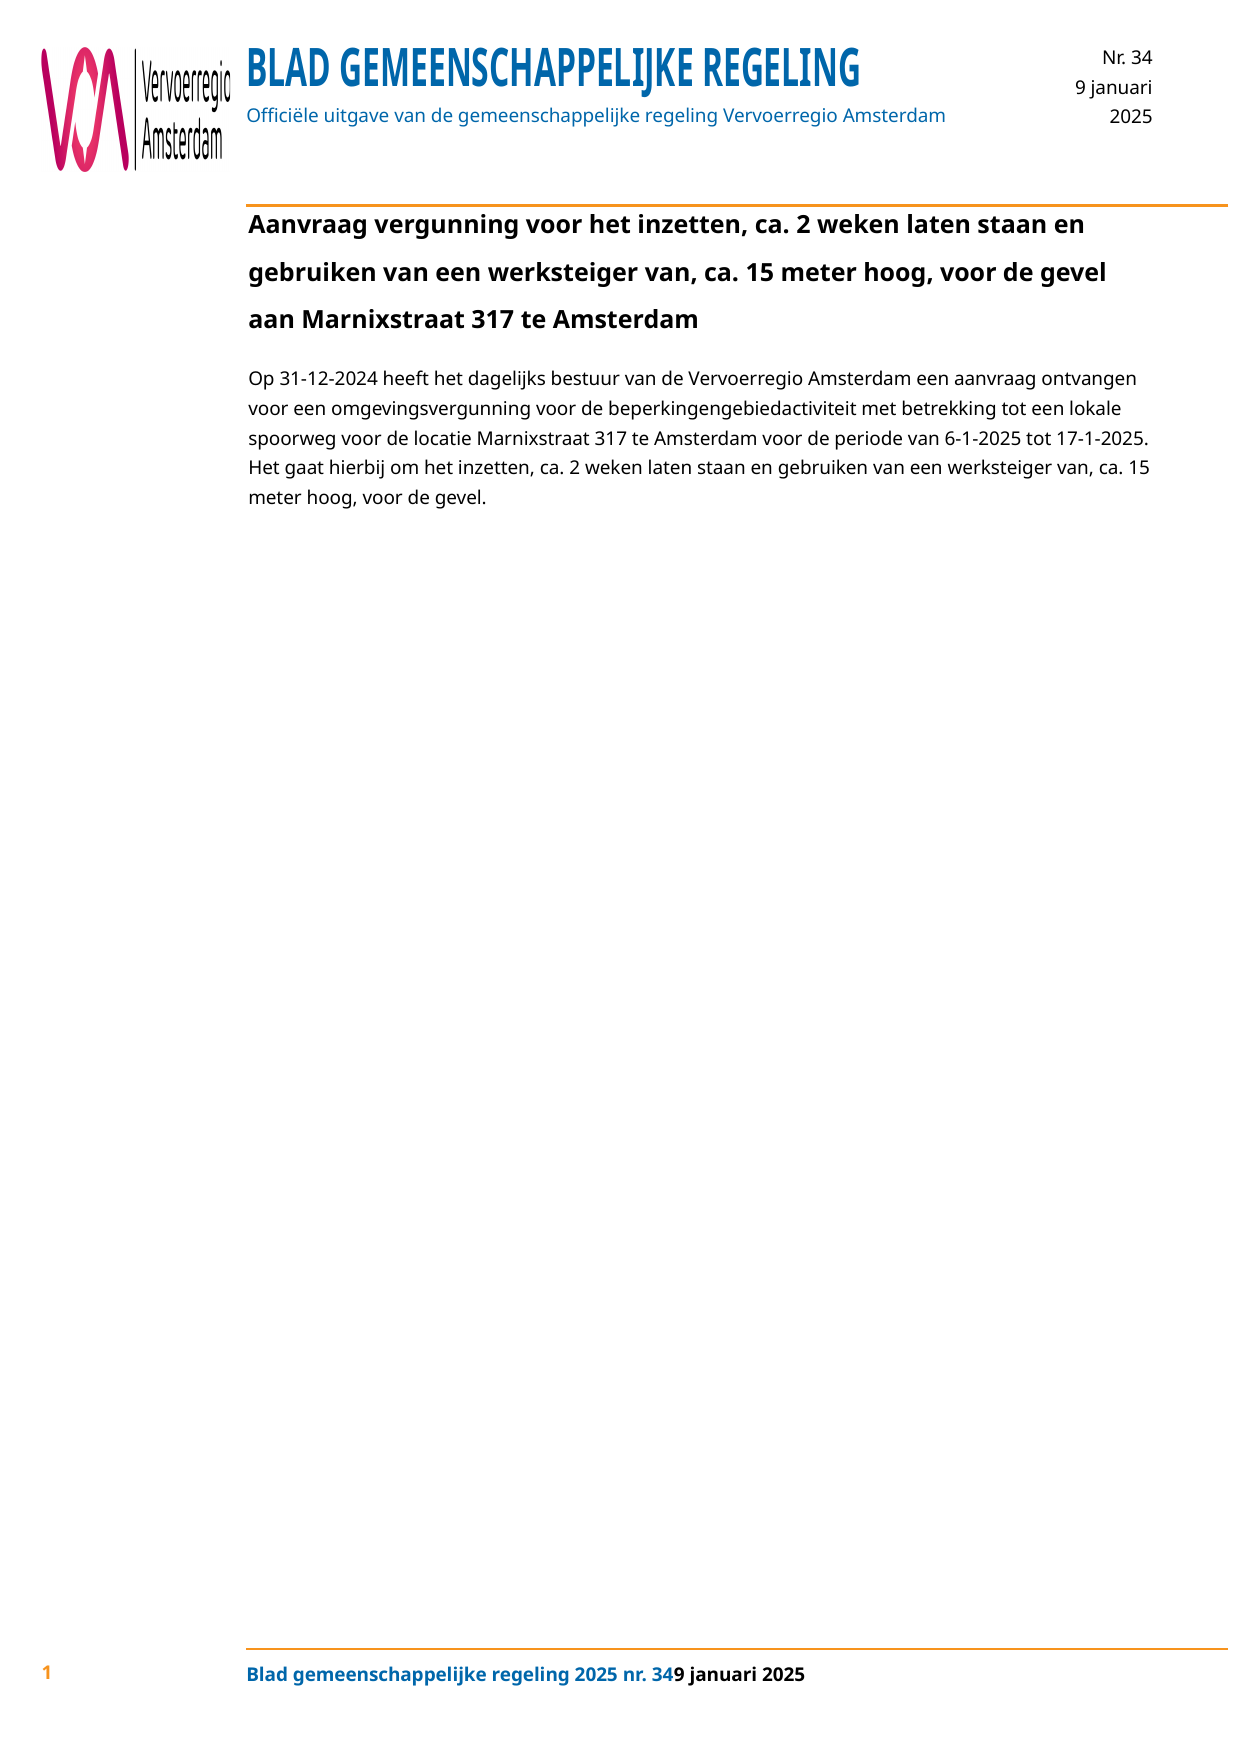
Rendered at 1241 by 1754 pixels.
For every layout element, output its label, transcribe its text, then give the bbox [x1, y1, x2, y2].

picture [41, 47, 231, 172]
text Op 31-12-2024 heeft het dagelijks bestuur van de Vervoerregio Amsterdam een aanvraag ontvangen voor een omgevingsvergunning voor de beperkingengebiedactiviteit met betrekking tot een lokale spoorweg voor de locatie Marnixstraat 317 te Amsterdam voor de periode van 6-1-2025 tot 17-1-2025. Het gaat hierbij om het inzetten, ca. 2 weken laten staan en gebruiken van een werksteiger van, ca. 15 meter hoog, voor de gevel. [248, 366, 1152, 509]
text Aanvraag vergunning voor het inzetten, ca. 2 weken laten staan en gebruiken van een werksteiger van, ca. 15 meter hoog, voor de gevel aan Marnixstraat 317 te Amsterdam [248, 207, 1152, 336]
